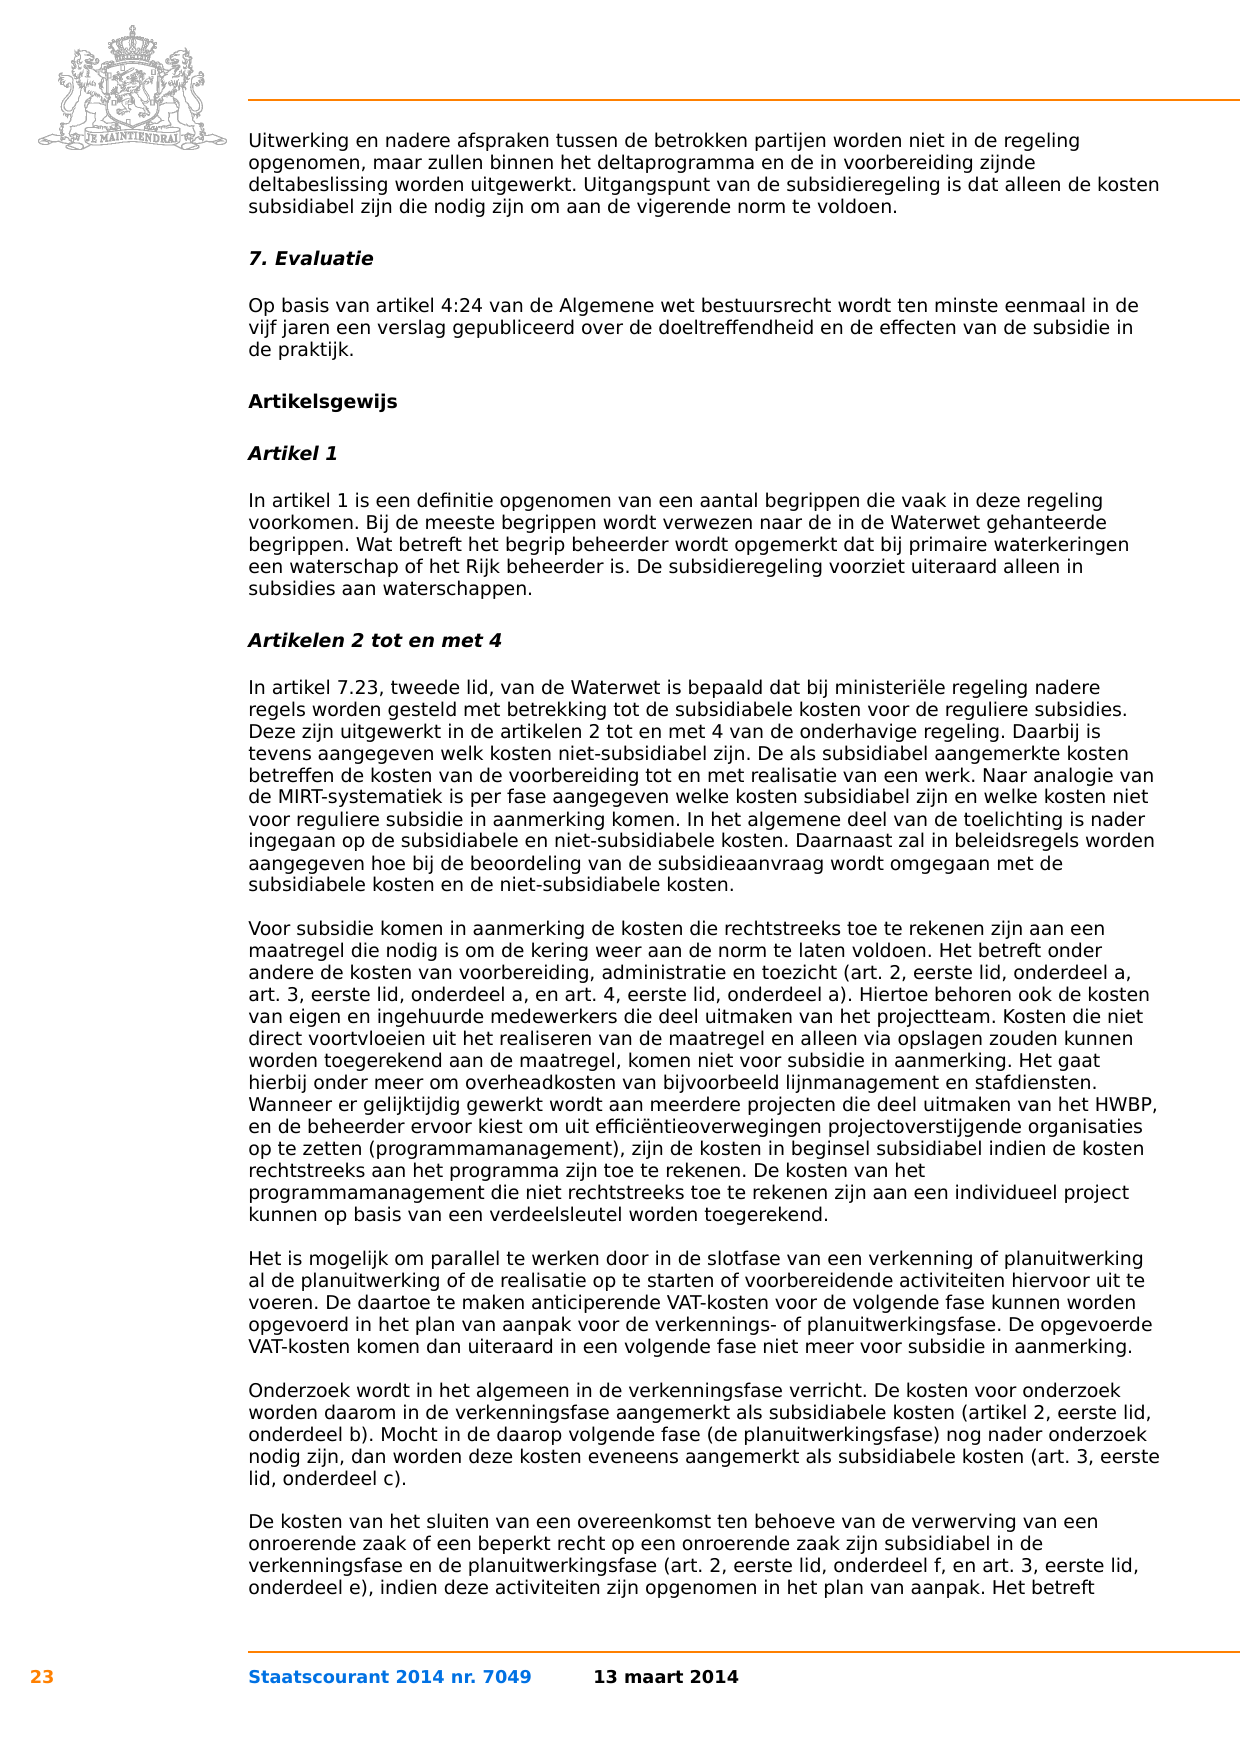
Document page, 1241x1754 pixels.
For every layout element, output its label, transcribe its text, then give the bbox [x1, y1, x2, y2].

text Uitwerking en nadere afspraken tussen de betrokken partijen worden niet in de regeling opgenomen, maar zullen binnen het deltaprogramma en de in voorbereiding zijnde deltabeslissing worden uitgewerkt. Uitgangspunt van de subsidieregeling is dat alleen de kosten subsidiabel zijn die nodig zijn om aan de vigerende norm te voldoen. [248, 130, 1163, 218]
text In artikel 7.23, tweede lid, van de Waterwet is bepaald dat bij ministeriële regeling nadere regels worden gesteld met betrekking tot de subsidiabele kosten voor de reguliere subsidies. Deze zijn uitgewerkt in de artikelen 2 tot en met 4 van de onderhavige regeling. Daarbij is tevens aangegeven welk kosten niet-subsidiabel zijn. De als subsidiabel aangemerkte kosten betreffen de kosten van de voorbereiding tot en met realisatie van een werk. Naar analogie van de MIRT-systematiek is per fase aangegeven welke kosten subsidiabel zijn en welke kosten niet voor reguliere subsidie in aanmerking komen. In het algemene deel van de toelichting is nader ingegaan op de subsidiabele en niet-subsidiabele kosten. Daarnaast zal in beleidsregels worden aangegeven hoe bij de beoordeling van de subsidieaanvraag wordt omgegaan met de subsidiabele kosten en de niet-subsidiabele kosten. [248, 677, 1163, 896]
text In artikel 1 is een definitie opgenomen van een aantal begrippen die vaak in deze regeling voorkomen. Bij de meeste begrippen wordt verwezen naar de in de Waterwet gehanteerde begrippen. Wat betreft het begrip beheerder wordt opgemerkt dat bij primaire waterkeringen een waterschap of het Rijk beheerder is. De subsidieregeling voorziet uiteraard alleen in subsidies aan waterschappen. [248, 490, 1163, 599]
subtitle Artikel 1 [248, 443, 1163, 465]
picture [38, 25, 227, 150]
subtitle Artikelen 2 tot en met 4 [248, 629, 1163, 652]
text Onderzoek wordt in het algemeen in de verkenningsfase verricht. De kosten voor onderzoek worden daarom in de verkenningsfase aangemerkt als subsidiabele kosten (artikel 2, eerste lid, onderdeel b). Mocht in de daarop volgende fase (de planuitwerkingsfase) nog nader onderzoek nodig zijn, dan worden deze kosten eveneens aangemerkt als subsidiabele kosten (art. 3, eerste lid, onderdeel c). [248, 1379, 1163, 1489]
text Voor subsidie komen in aanmerking de kosten die rechtstreeks toe te rekenen zijn aan een maatregel die nodig is om de kering weer aan de norm te laten voldoen. Het betreft onder andere de kosten van voorbereiding, administratie en toezicht (art. 2, eerste lid, onderdeel a, art. 3, eerste lid, onderdeel a, en art. 4, eerste lid, onderdeel a). Hiertoe behoren ook de kosten van eigen en ingehuurde medewerkers die deel uitmaken van het projectteam. Kosten die niet direct voortvloeien uit het realiseren van de maatregel en alleen via opslagen zouden kunnen worden toegerekend aan de maatregel, komen niet voor subsidie in aanmerking. Het gaat hierbij onder meer om overheadkosten van bijvoorbeeld lijnmanagement en stafdiensten. Wanneer er gelijktijdig gewerkt wordt aan meerdere projecten die deel uitmaken van het HWBP, en de beheerder ervoor kiest om uit efficiëntieoverwegingen projectoverstijgende organisaties op te zetten (programmamanagement), zijn de kosten in beginsel subsidiabel indien de kosten rechtstreeks aan het programma zijn toe te rekenen. De kosten van het programmamanagement die niet rechtstreeks toe te rekenen zijn aan een individueel project kunnen op basis van een verdeelsleutel worden toegerekend. [248, 918, 1163, 1226]
subtitle 7. Evaluatie [248, 248, 1163, 270]
text Op basis van artikel 4:24 van de Algemene wet bestuursrecht wordt ten minste eenmaal in de vijf jaren een verslag gepubliceerd over de doeltreffendheid en de effecten van de subsidie in de praktijk. [248, 295, 1163, 361]
subtitle Artikelsgewijs [248, 391, 1163, 413]
text Het is mogelijk om parallel te werken door in de slotfase van een verkenning of planuitwerking al de planuitwerking of de realisatie op te starten of voorbereidende activiteiten hiervoor uit te voeren. De daartoe te maken anticiperende VAT-kosten voor de volgende fase kunnen worden opgevoerd in het plan van aanpak voor de verkennings- of planuitwerkingsfase. De opgevoerde VAT-kosten komen dan uiteraard in een volgende fase niet meer voor subsidie in aanmerking. [248, 1248, 1163, 1358]
text De kosten van het sluiten van een overeenkomst ten behoeve van de verwerving van een onroerende zaak of een beperkt recht op een onroerende zaak zijn subsidiabel in de verkenningsfase en de planuitwerkingsfase (art. 2, eerste lid, onderdeel f, en art. 3, eerste lid, onderdeel e), indien deze activiteiten zijn opgenomen in het plan van aanpak. Het betreft [248, 1511, 1163, 1599]
